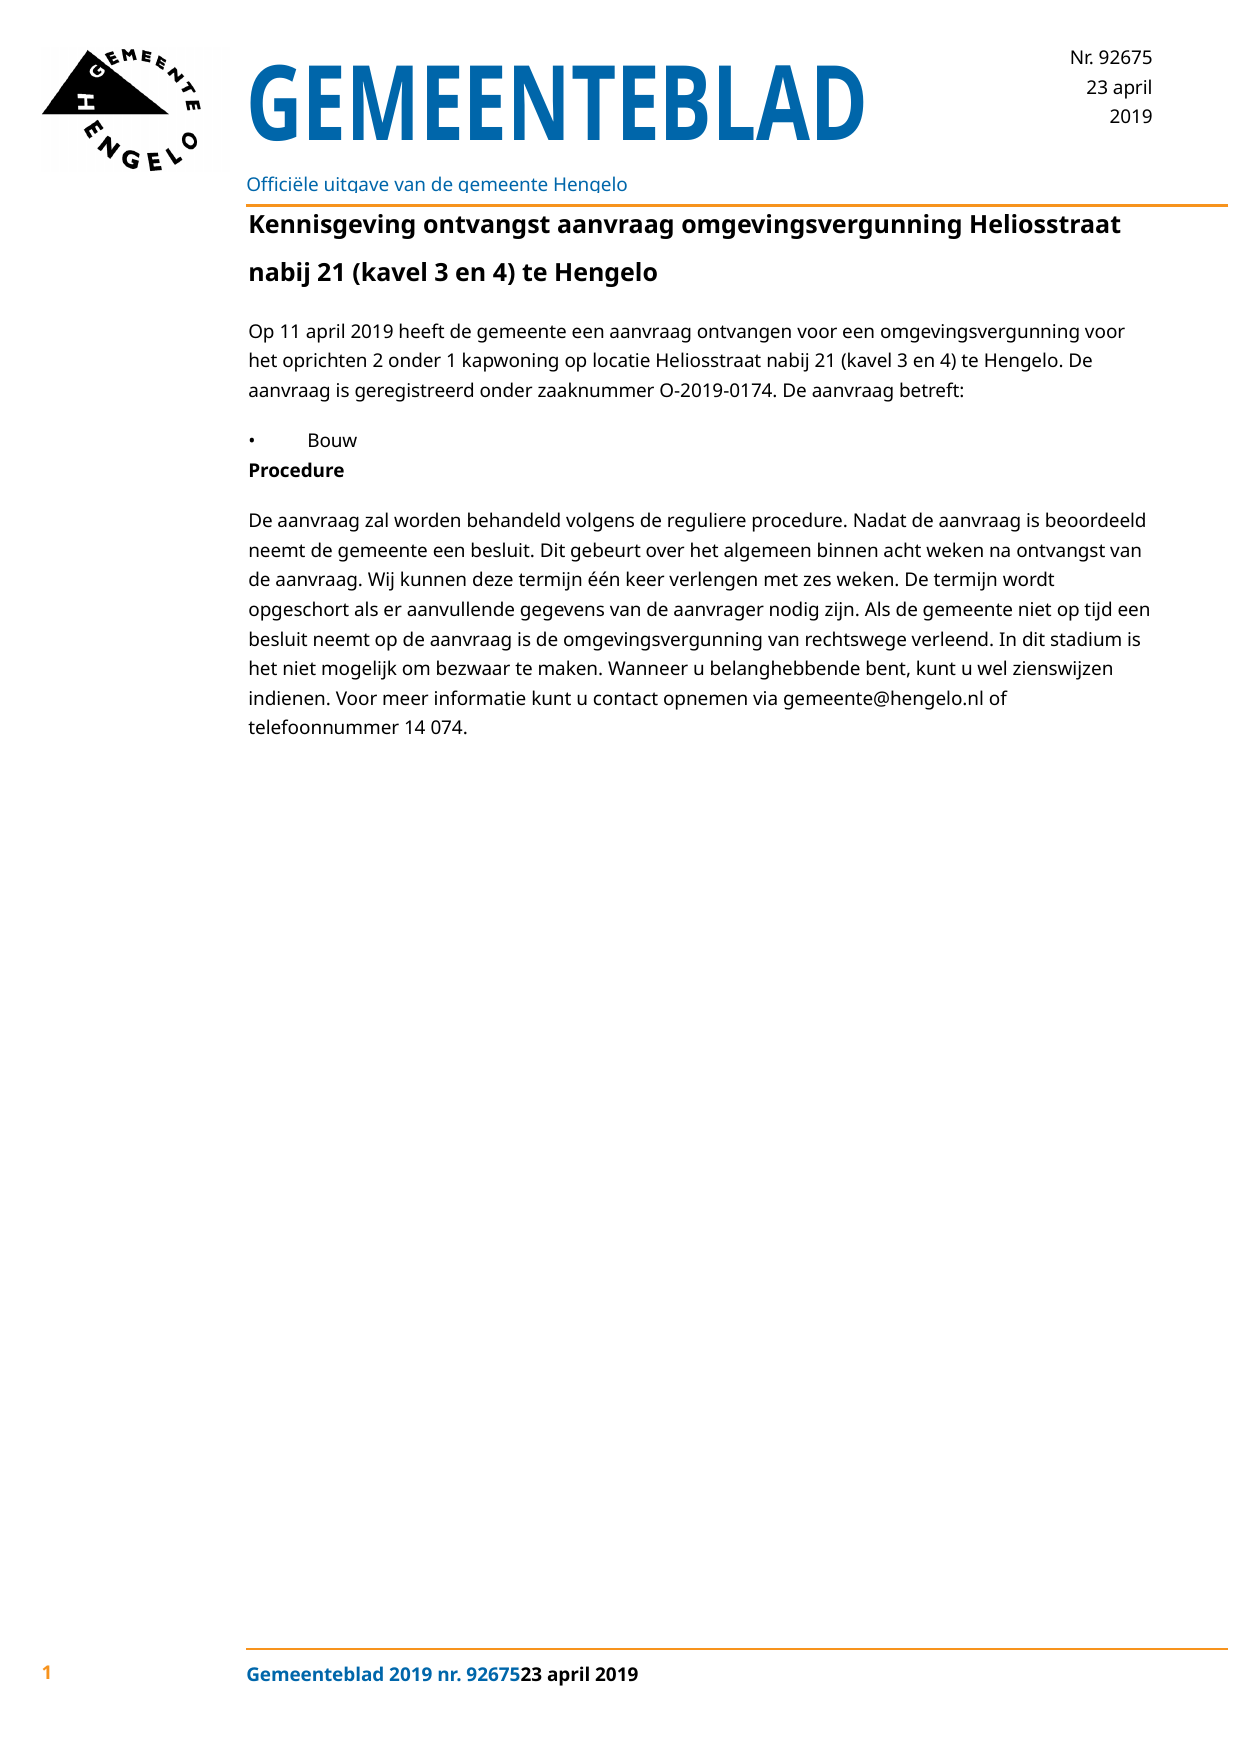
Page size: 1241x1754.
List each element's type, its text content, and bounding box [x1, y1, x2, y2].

text Procedure [248, 457, 1152, 483]
text De aanvraag zal worden behandeld volgens de reguliere procedure. Nadat de aanvraag is beoordeeld neemt de gemeente een besluit. Dit gebeurt over het algemeen binnen acht weken na ontvangst van de aanvraag. Wij kunnen deze termijn één keer verlengen met zes weken. De termijn wordt opgeschort als er aanvullende gegevens van de aanvrager nodig zijn. Als de gemeente niet op tijd een besluit neemt op de aanvraag is de omgevingsvergunning van rechtswege verleend. In dit stadium is het niet mogelijk om bezwaar te maken. Wanneer u belanghebbende bent, kunt u wel zienswijzen indienen. Voor meer informatie kunt u contact opnemen via gemeente@hengelo.nl of telefoonnummer 14 074. [248, 507, 1152, 740]
text Op 11 april 2019 heeft de gemeente een aanvraag ontvangen voor een omgevingsvergunning voor het oprichten 2 onder 1 kapwoning op locatie Heliosstraat nabij 21 (kavel 3 en 4) te Hengelo. De aanvraag is geregistreerd onder zaaknummer O-2019-0174. De aanvraag betreft: [248, 318, 1152, 403]
text Kennisgeving ontvangst aanvraag omgevingsvergunning Heliosstraat nabij 21 (kavel 3 en 4) te Hengelo [248, 207, 1152, 288]
picture [41, 47, 231, 172]
list Bouw [248, 427, 1152, 453]
